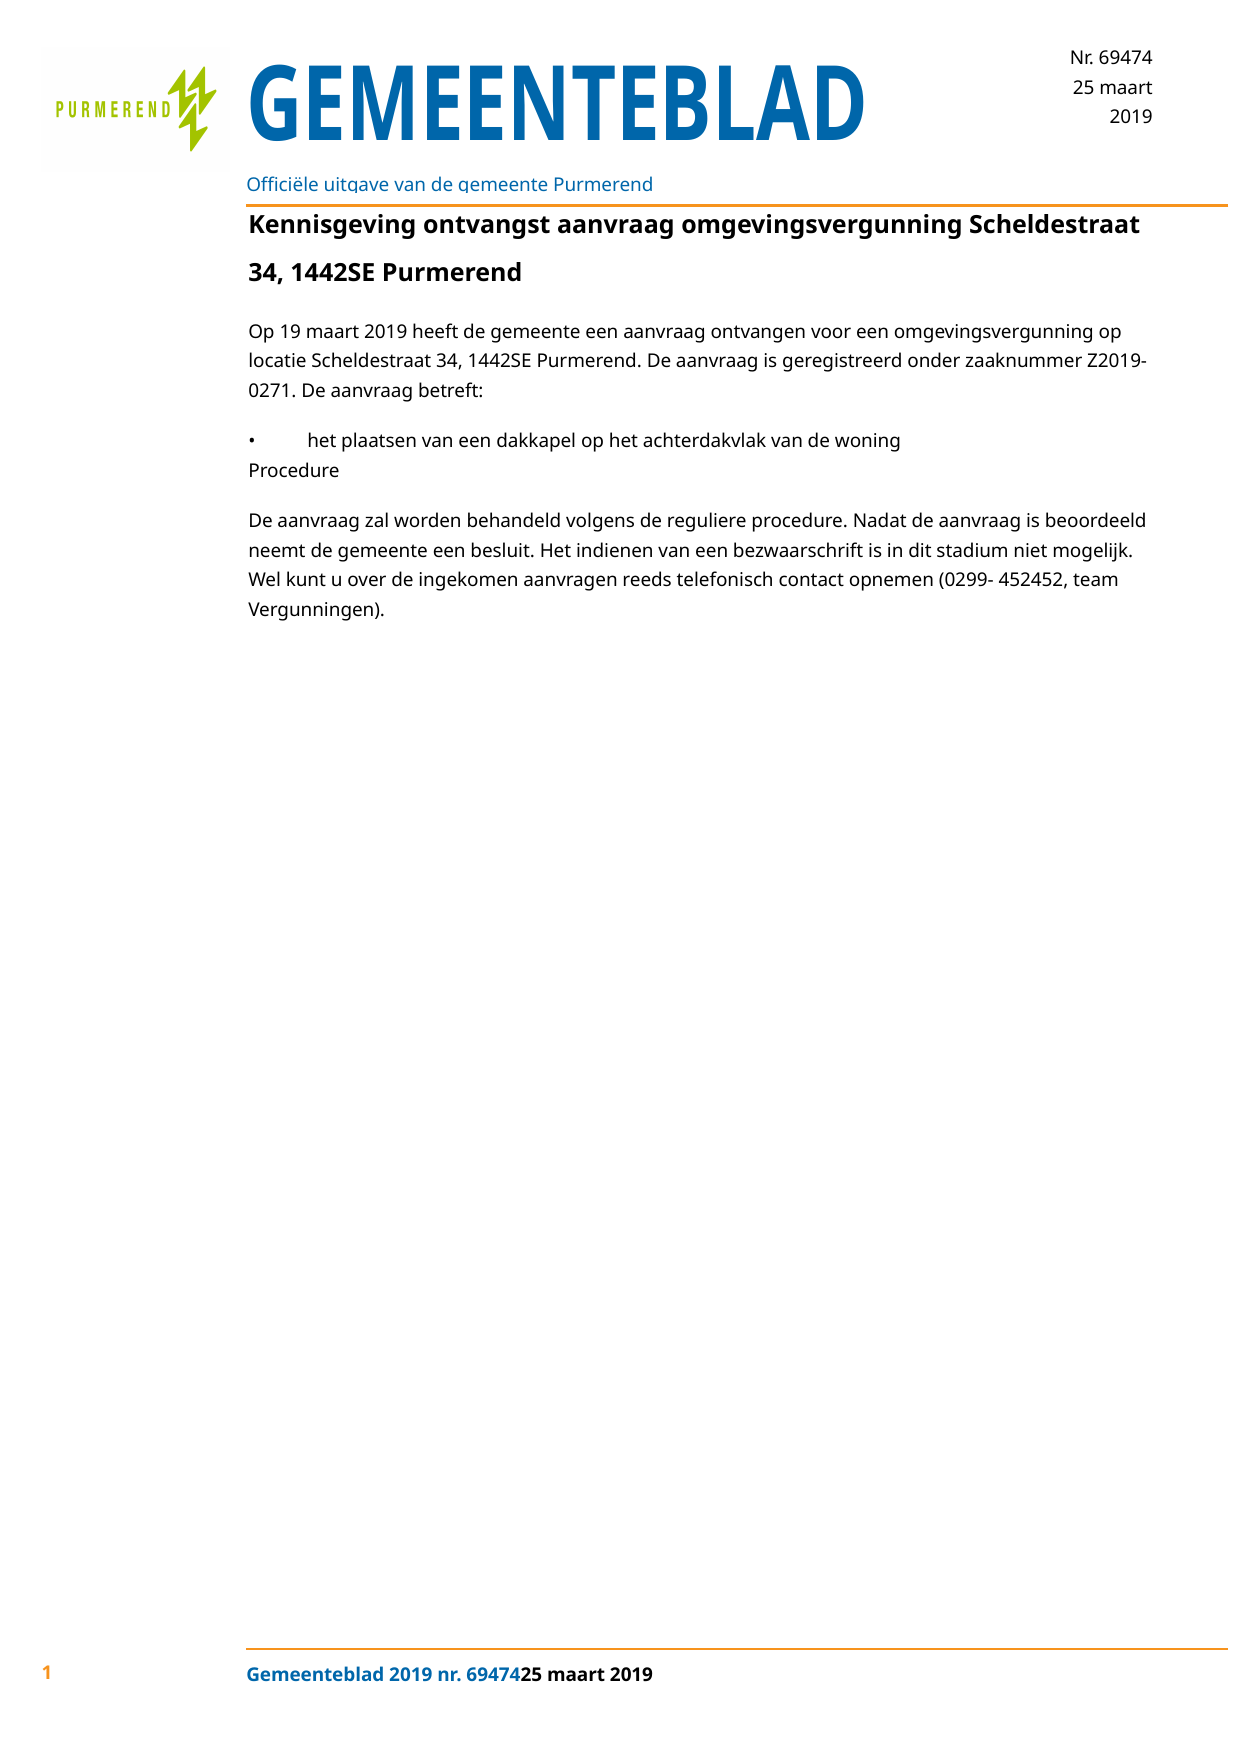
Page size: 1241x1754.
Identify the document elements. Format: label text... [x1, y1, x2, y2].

text Op 19 maart 2019 heeft de gemeente een aanvraag ontvangen voor een omgevingsvergunning op locatie Scheldestraat 34, 1442SE Purmerend. De aanvraag is geregistreerd onder zaaknummer Z2019-0271. De aanvraag betreft: [248, 318, 1152, 403]
list het plaatsen van een dakkapel op het achterdakvlak van de woning [248, 427, 1152, 453]
picture [41, 47, 231, 172]
text Kennisgeving ontvangst aanvraag omgevingsvergunning Scheldestraat 34, 1442SE Purmerend [248, 207, 1152, 288]
text De aanvraag zal worden behandeld volgens de reguliere procedure. Nadat de aanvraag is beoordeeld neemt de gemeente een besluit. Het indienen van een bezwaarschrift is in dit stadium niet mogelijk. Wel kunt u over de ingekomen aanvragen reeds telefonisch contact opnemen (0299- 452452, team Vergunningen). [248, 507, 1152, 622]
text Procedure [248, 457, 1152, 483]
